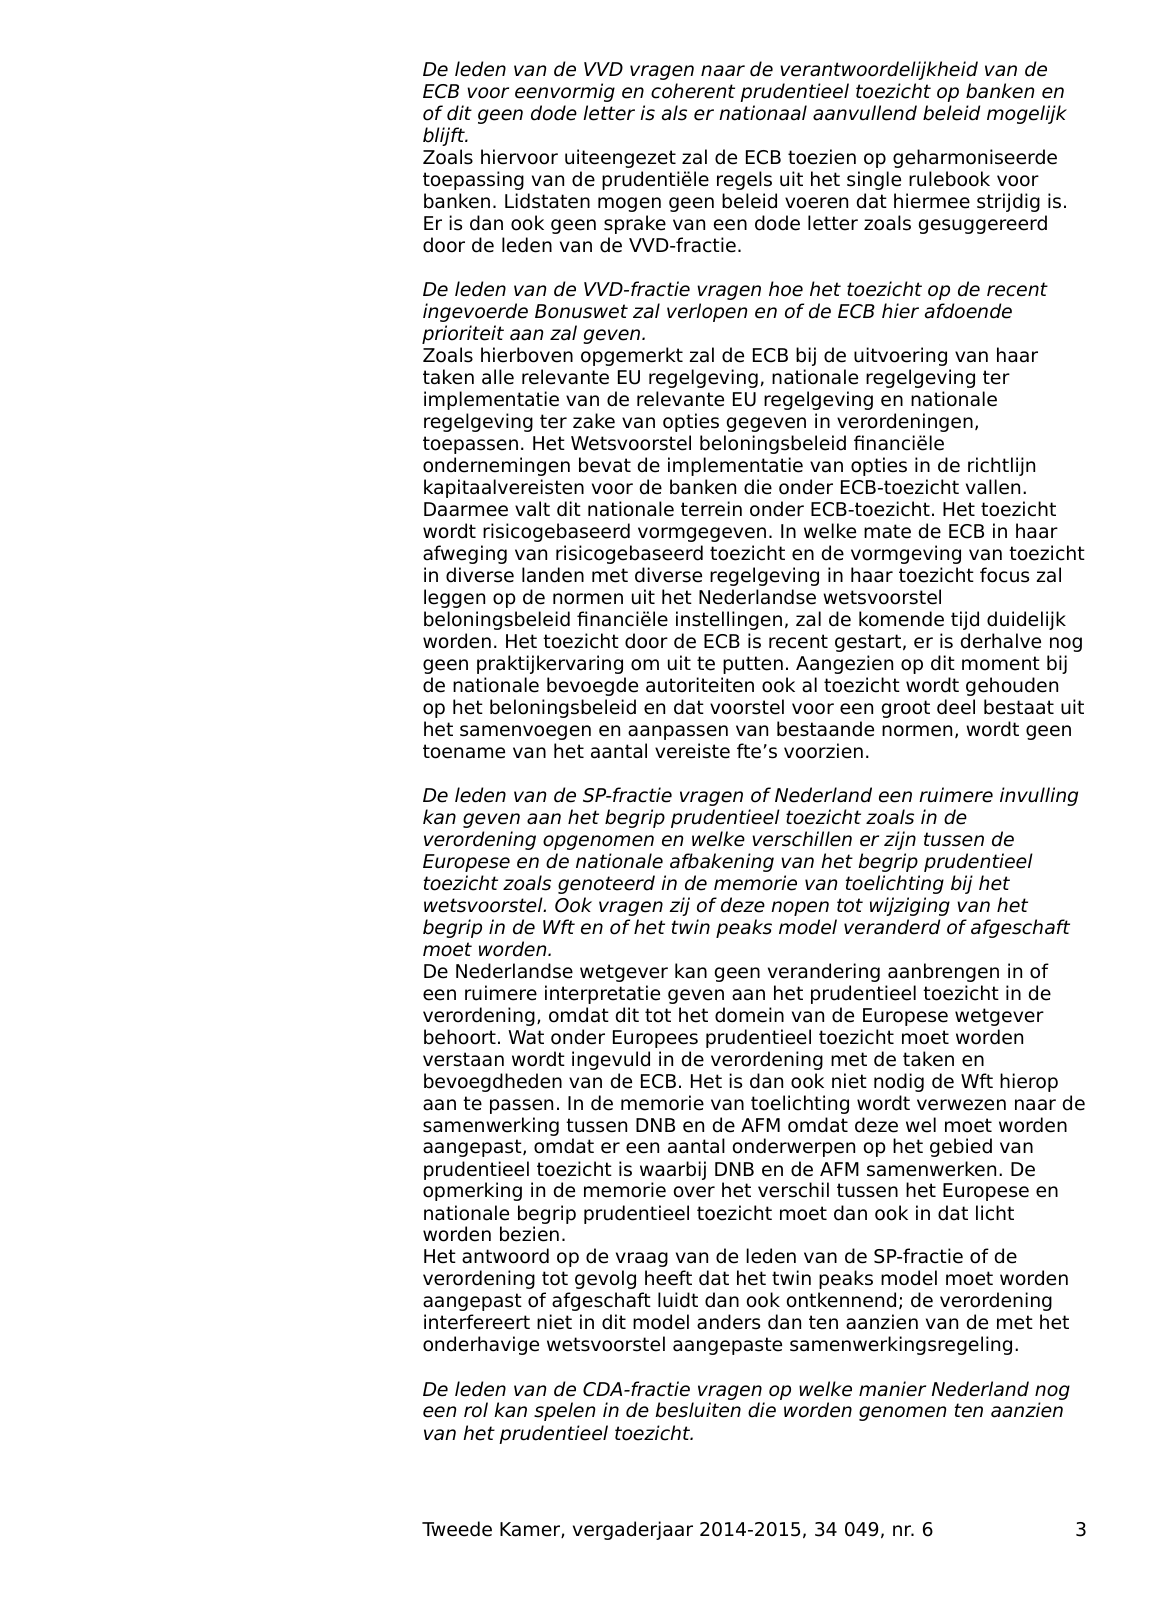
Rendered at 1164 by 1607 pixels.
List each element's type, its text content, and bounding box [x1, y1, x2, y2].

text De Nederlandse wetgever kan geen verandering aanbrengen in of een ruimere interpretatie geven aan het prudentieel toezicht in de verordening, omdat dit tot het domein van de Europese wetgever behoort. Wat onder Europees prudentieel toezicht moet worden verstaan wordt ingevuld in de verordening met de taken en bevoegdheden van de ECB. Het is dan ook niet nodig de Wft hierop aan te passen. In de memorie van toelichting wordt verwezen naar de samenwerking tussen DNB en de AFM omdat deze wel moet worden aangepast, omdat er een aantal onderwerpen op het gebied van prudentieel toezicht is waarbij DNB en de AFM samenwerken. De opmerking in de memorie over het verschil tussen het Europese en nationale begrip prudentieel toezicht moet dan ook in dat licht worden bezien. [422, 961, 1087, 1246]
text Zoals hierboven opgemerkt zal de ECB bij de uitvoering van haar taken alle relevante EU regelgeving, nationale regelgeving ter implementatie van de relevante EU regelgeving en nationale regelgeving ter zake van opties gegeven in verordeningen, toepassen. Het Wetsvoorstel beloningsbeleid financiële ondernemingen bevat de implementatie van opties in de richtlijn kapitaalvereisten voor de banken die onder ECB-toezicht vallen. Daarmee valt dit nationale terrein onder ECB-toezicht. Het toezicht wordt risicogebaseerd vormgegeven. In welke mate de ECB in haar afweging van risicogebaseerd toezicht en de vormgeving van toezicht in diverse landen met diverse regelgeving in haar toezicht focus zal leggen op de normen uit het Nederlandse wetsvoorstel beloningsbeleid financiële instellingen, zal de komende tijd duidelijk worden. Het toezicht door de ECB is recent gestart, er is derhalve nog geen praktijkervaring om uit te putten. Aangezien op dit moment bij de nationale bevoegde autoriteiten ook al toezicht wordt gehouden op het beloningsbeleid en dat voorstel voor een groot deel bestaat uit het samenvoegen en aanpassen van bestaande normen, wordt geen toename van het aantal vereiste fte’s voorzien. [422, 345, 1087, 763]
text Zoals hiervoor uiteengezet zal de ECB toezien op geharmoniseerde toepassing van de prudentiële regels uit het single rulebook voor banken. Lidstaten mogen geen beleid voeren dat hiermee strijdig is. Er is dan ook geen sprake van een dode letter zoals gesuggereerd door de leden van de VVD-fractie. [422, 147, 1087, 257]
text De leden van de VVD-fractie vragen hoe het toezicht op de recent ingevoerde Bonuswet zal verlopen en of de ECB hier afdoende prioriteit aan zal geven. [422, 279, 1087, 345]
text De leden van de CDA-fractie vragen op welke manier Nederland nog een rol kan spelen in de besluiten die worden genomen ten aanzien van het prudentieel toezicht. [422, 1378, 1087, 1444]
text Het antwoord op de vraag van de leden van de SP-fractie of de verordening tot gevolg heeft dat het twin peaks model moet worden aangepast of afgeschaft luidt dan ook ontkennend; de verordening interfereert niet in dit model anders dan ten aanzien van de met het onderhavige wetsvoorstel aangepaste samenwerkingsregeling. [422, 1246, 1087, 1356]
text De leden van de SP-fractie vragen of Nederland een ruimere invulling kan geven aan het begrip prudentieel toezicht zoals in de verordening opgenomen en welke verschillen er zijn tussen de Europese en de nationale afbakening van het begrip prudentieel toezicht zoals genoteerd in de memorie van toelichting bij het wetsvoorstel. Ook vragen zij of deze nopen tot wijziging van het begrip in de Wft en of het twin peaks model veranderd of afgeschaft moet worden. [422, 785, 1087, 961]
text De leden van de VVD vragen naar de verantwoordelijkheid van de ECB voor eenvormig en coherent prudentieel toezicht op banken en of dit geen dode letter is als er nationaal aanvullend beleid mogelijk blijft. [422, 59, 1087, 147]
